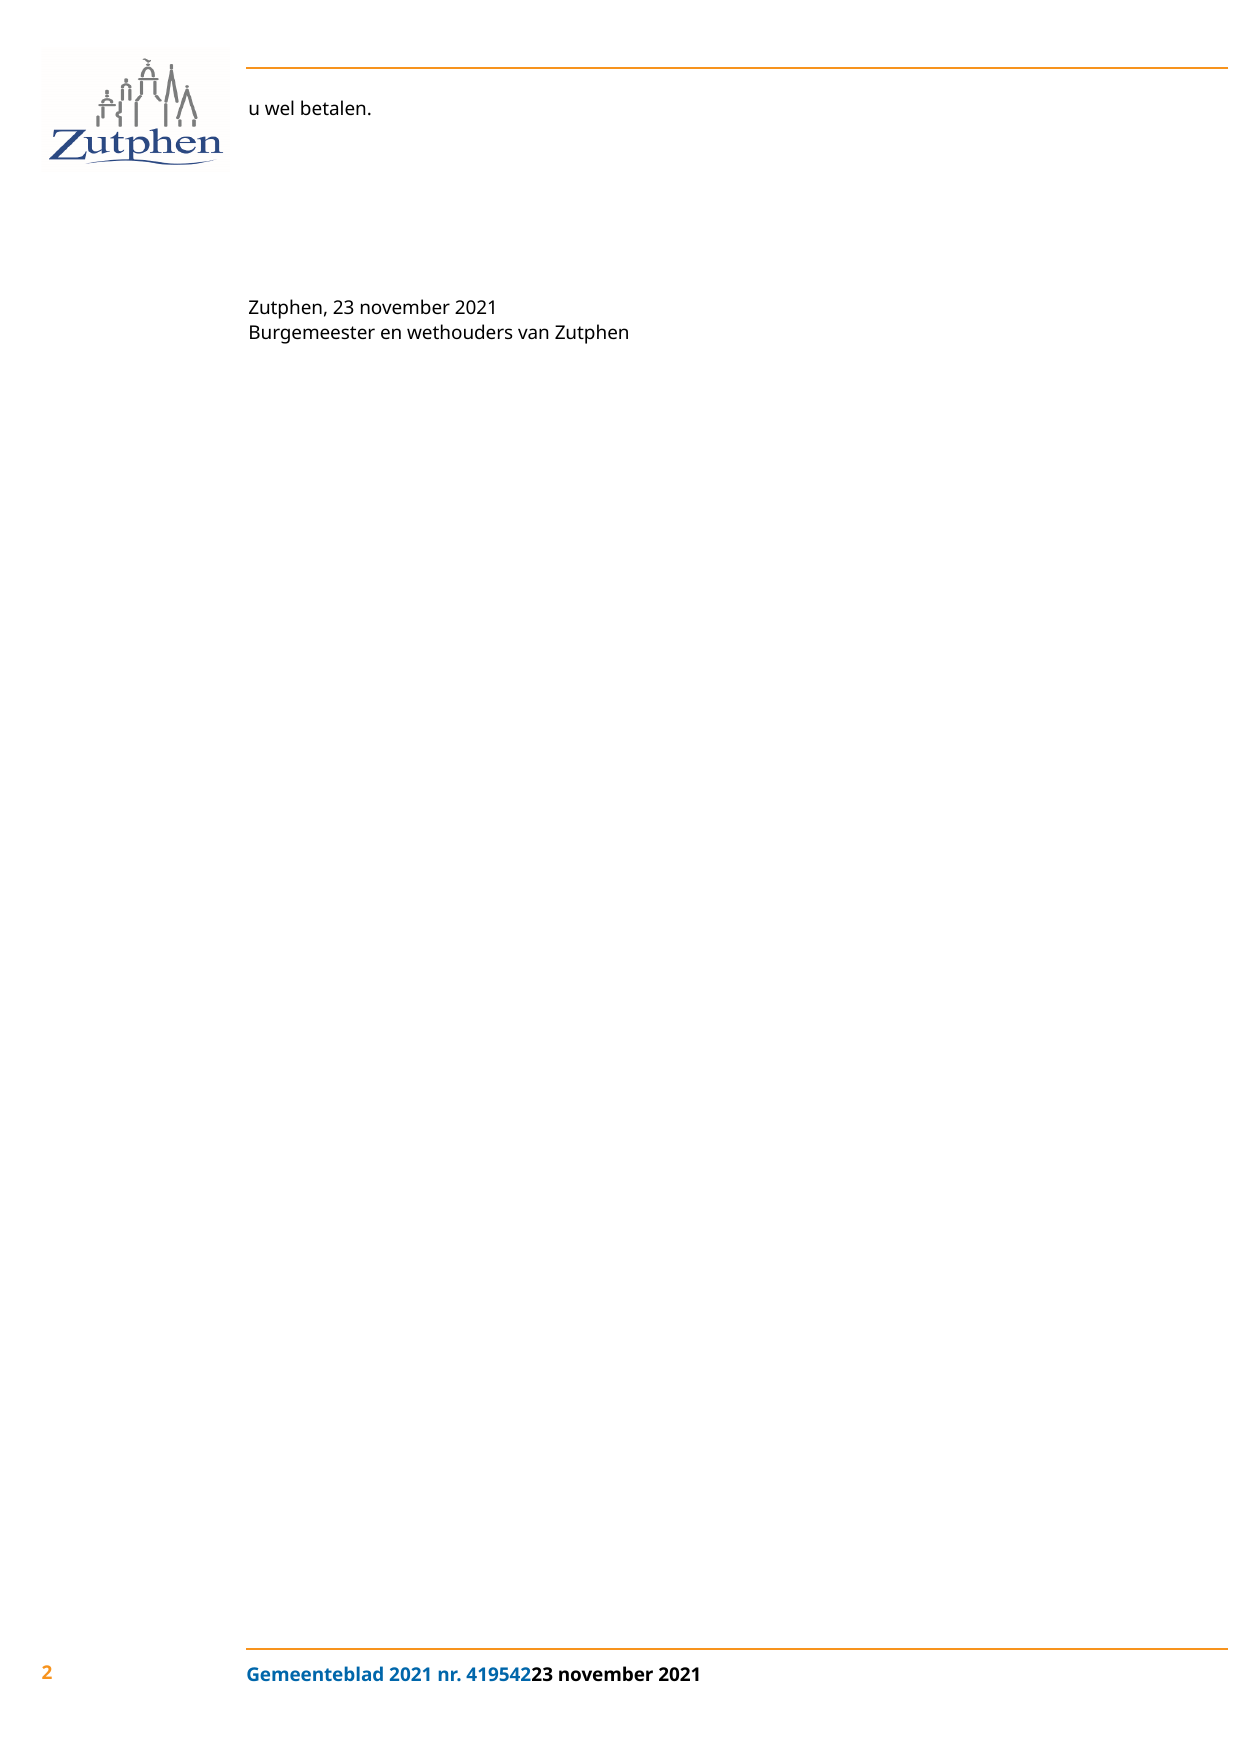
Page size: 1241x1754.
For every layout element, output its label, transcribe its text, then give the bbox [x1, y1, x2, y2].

picture [41, 47, 231, 172]
text Zutphen, 23 november 2021 [248, 294, 1152, 319]
text u wel betalen. [248, 95, 1152, 121]
text Burgemeester en wethouders van Zutphen [248, 319, 1152, 345]
